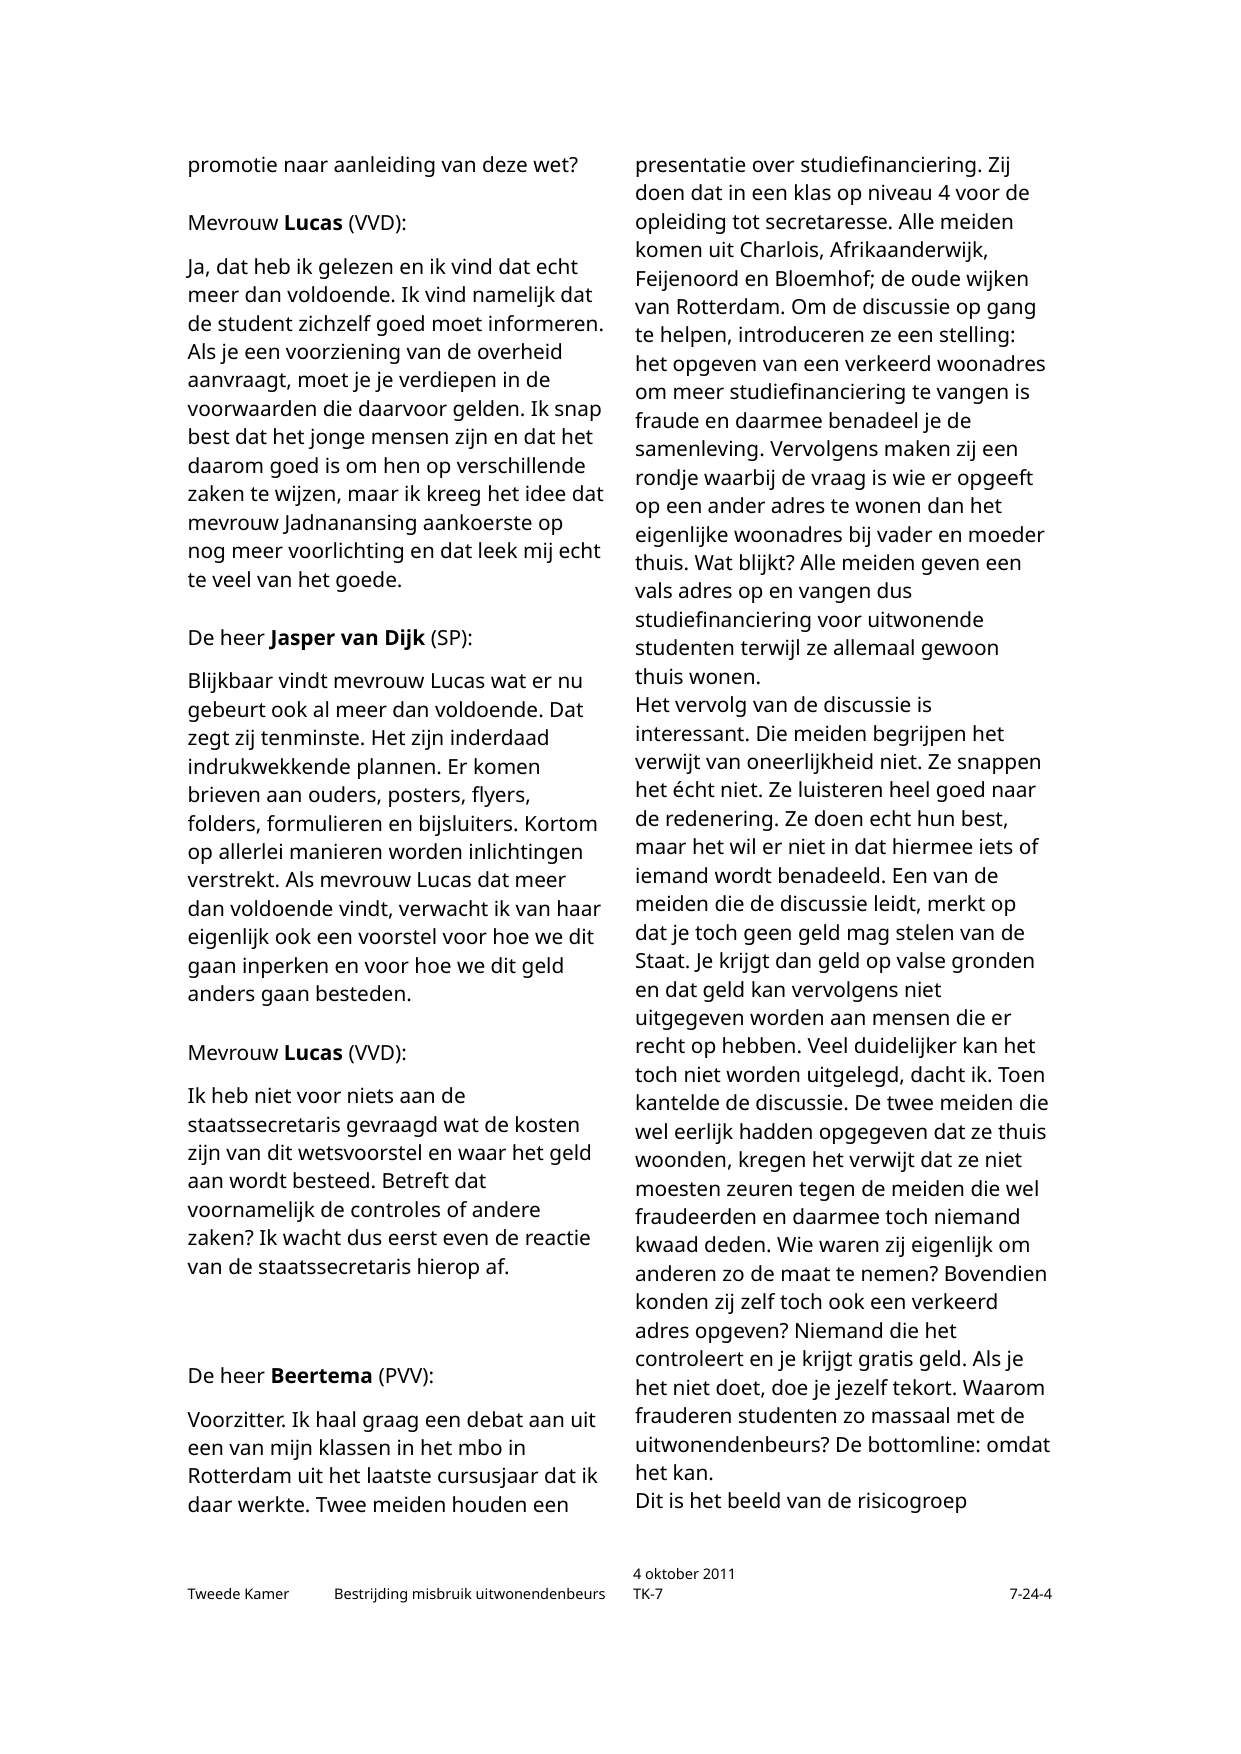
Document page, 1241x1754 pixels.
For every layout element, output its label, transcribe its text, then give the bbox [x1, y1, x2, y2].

text presentatie over studiefinanciering. Zij doen dat in een klas op niveau 4 voor de opleiding tot secretaresse. Alle meiden komen uit Charlois, Afrikaanderwijk, Feijenoord en Bloemhof; de oude wijken van Rotterdam. Om de discussie op gang te helpen, introduceren ze een stelling: het opgeven van een verkeerd woonadres om meer studiefinanciering te vangen is fraude en daarmee benadeel je de samenleving. Vervolgens maken zij een rondje waarbij de vraag is wie er opgeeft op een ander adres te wonen dan het eigenlijke woonadres bij vader en moeder thuis. Wat blijkt? Alle meiden geven een vals adres op en vangen dus studiefinanciering voor uitwonende studenten terwijl ze allemaal gewoon thuis wonen. [635, 150, 1053, 690]
text promotie naar aanleiding van deze wet? [187, 150, 605, 178]
text Het vervolg van de discussie is interessant. Die meiden begrijpen het verwijt van oneerlijkheid niet. Ze snappen het écht niet. Ze luisteren heel goed naar de redenering. Ze doen echt hun best, maar het wil er niet in dat hiermee iets of iemand wordt benadeeld. Een van de meiden die de discussie leidt, merkt op dat je toch geen geld mag stelen van de Staat. Je krijgt dan geld op valse gronden en dat geld kan vervolgens niet uitgegeven worden aan mensen die er recht op hebben. Veel duidelijker kan het toch niet worden uitgelegd, dacht ik. Toen kantelde de discussie. De twee meiden die wel eerlijk hadden opgegeven dat ze thuis woonden, kregen het verwijt dat ze niet moesten zeuren tegen de meiden die wel fraudeerden en daarmee toch niemand kwaad deden. Wie waren zij eigenlijk om anderen zo de maat te nemen? Bovendien konden zij zelf toch ook een verkeerd adres opgeven? Niemand die het controleert en je krijgt gratis geld. Als je het niet doet, doe je jezelf tekort. Waarom frauderen studenten zo massaal met de uitwonendenbeurs? De bottomline: omdat het kan. [635, 690, 1053, 1487]
text De heer Jasper van Dijk (SP): [187, 623, 605, 652]
text De heer Beertema (PVV): [187, 1361, 605, 1390]
text Mevrouw Lucas (VVD): [187, 208, 605, 237]
text Ja, dat heb ik gelezen en ik vind dat echt meer dan voldoende. Ik vind namelijk dat de student zichzelf goed moet informeren. Als je een voorziening van de overheid aanvraagt, moet je je verdiepen in de voorwaarden die daarvoor gelden. Ik snap best dat het jonge mensen zijn en dat het daarom goed is om hen op verschillende zaken te wijzen, maar ik kreeg het idee dat mevrouw Jadnanansing aankoerste op nog meer voorlichting en dat leek mij echt te veel van het goede. [187, 252, 605, 593]
text  [187, 1310, 605, 1339]
text Dit is het beeld van de risicogroep [635, 1487, 1053, 1515]
text Voorzitter. Ik haal graag een debat aan uit een van mijn klassen in het mbo in Rotterdam uit het laatste cursusjaar dat ik daar werkte. Twee meiden houden een [187, 1405, 605, 1518]
text Blijkbaar vindt mevrouw Lucas wat er nu gebeurt ook al meer dan voldoende. Dat zegt zij tenminste. Het zijn inderdaad indrukwekkende plannen. Er komen brieven aan ouders, posters, flyers, folders, formulieren en bijsluiters. Kortom op allerlei manieren worden inlichtingen verstrekt. Als mevrouw Lucas dat meer dan voldoende vindt, verwacht ik van haar eigenlijk ook een voorstel voor hoe we dit gaan inperken en voor hoe we dit geld anders gaan besteden. [187, 667, 605, 1008]
text Ik heb niet voor niets aan de staatssecretaris gevraagd wat de kosten zijn van dit wetsvoorstel en waar het geld aan wordt besteed. Betreft dat voornamelijk de controles of andere zaken? Ik wacht dus eerst even de reactie van de staatssecretaris hierop af. [187, 1081, 605, 1280]
text Mevrouw Lucas (VVD): [187, 1038, 605, 1066]
